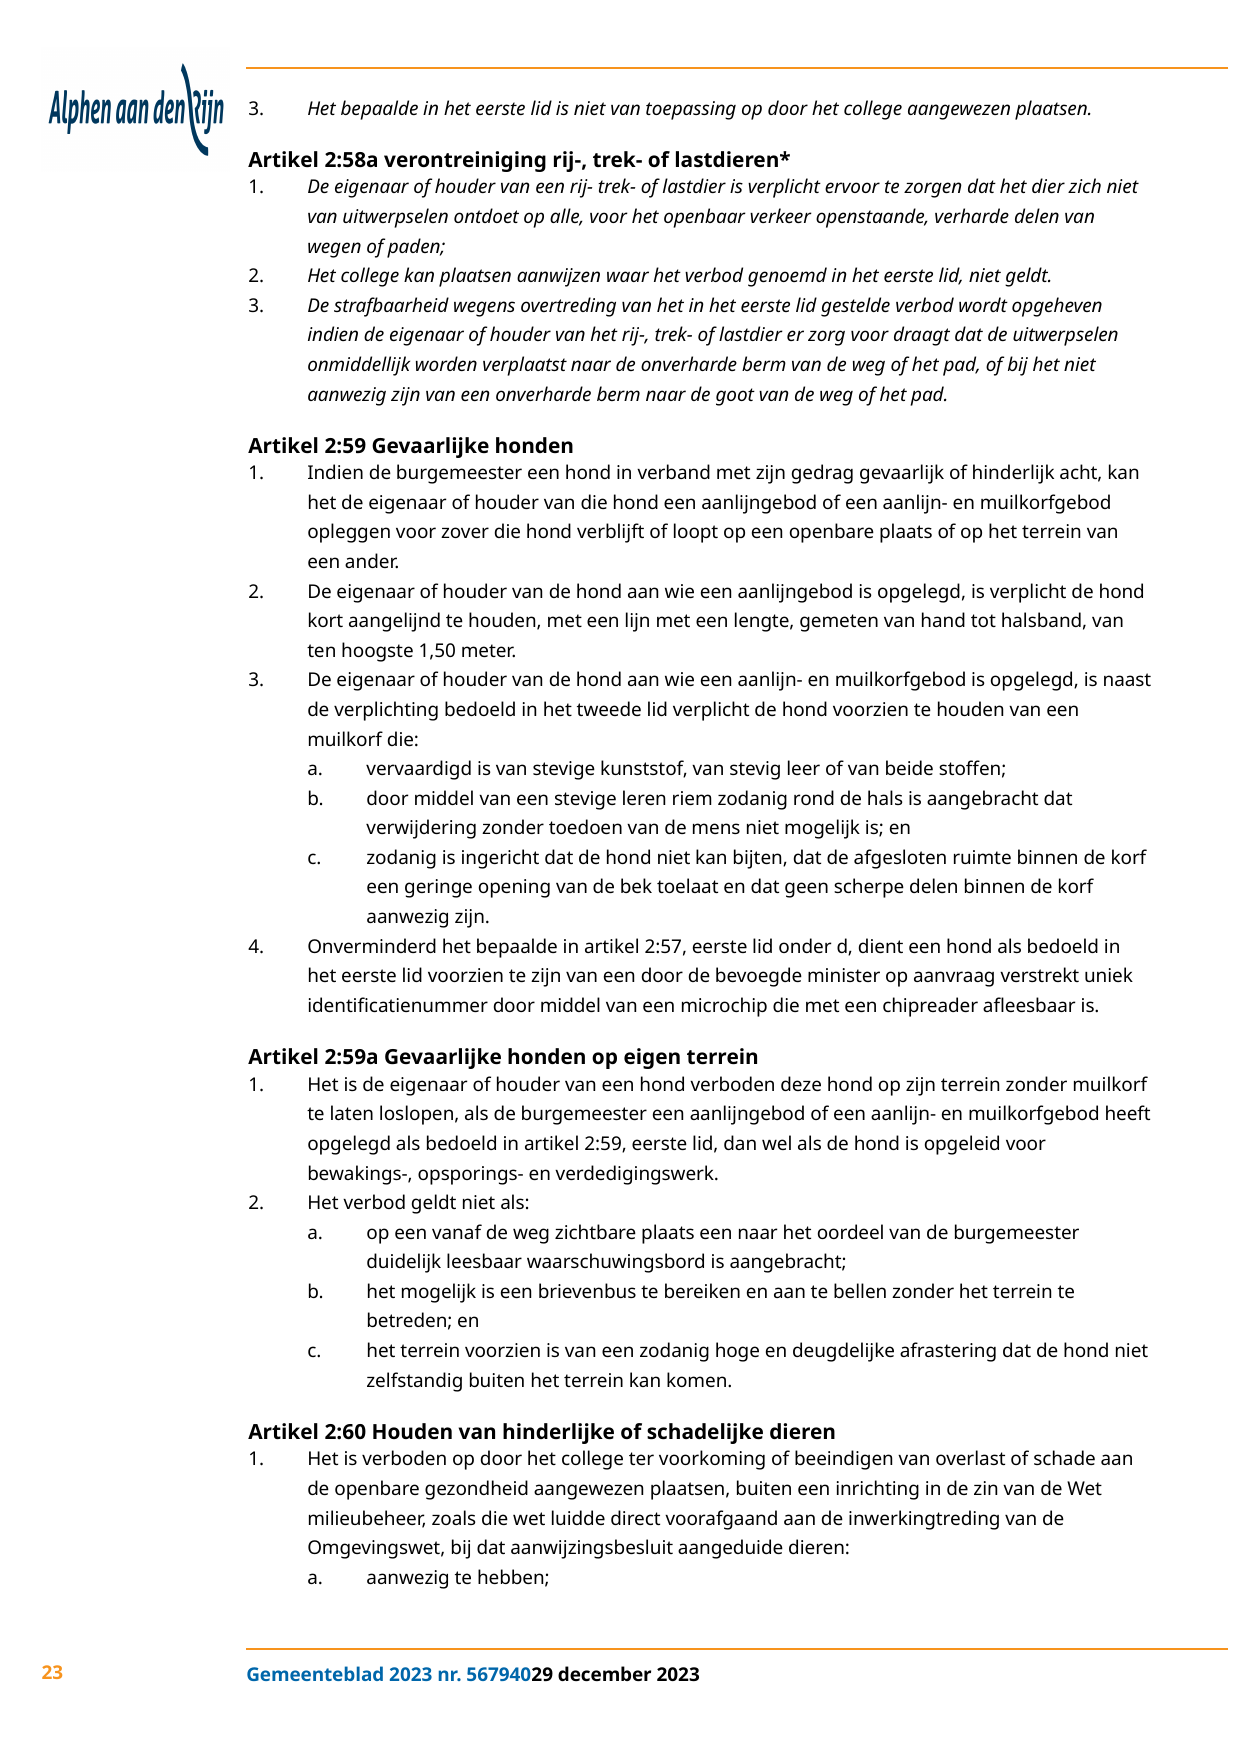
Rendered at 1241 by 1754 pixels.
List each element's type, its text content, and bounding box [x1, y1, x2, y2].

list De eigenaar of houder van een rij- trek- of lastdier is verplicht ervoor te zorgen dat het dier zich niet van uitwerpselen ontdoet op alle, voor het openbaar verkeer openstaande, verharde delen van wegen of paden; [248, 174, 1152, 258]
list De eigenaar of houder van de hond aan wie een aanlijngebod is opgelegd, is verplicht de hond kort aangelijnd te houden, met een lijn met een lengte, gemeten van hand tot halsband, van ten hoogste 1,50 meter. [248, 578, 1152, 663]
list het mogelijk is een brievenbus te bereiken en aan te bellen zonder het terrein te betreden; en [307, 1278, 1152, 1333]
list Het college kan plaatsen aanwijzen waar het verbod genoemd in het eerste lid, niet geldt. [248, 262, 1152, 288]
list het terrein voorzien is van een zodanig hoge en deugdelijke afrastering dat de hond niet zelfstandig buiten het terrein kan komen. [307, 1337, 1152, 1392]
text Artikel 2:59 Gevaarlijke honden [248, 431, 1152, 459]
text Artikel 2:59a Gevaarlijke honden op eigen terrein [248, 1042, 1152, 1071]
list Onverminderd het bepaalde in artikel 2:57, eerste lid onder d, dient een hond als bedoeld in het eerste lid voorzien te zijn van een door de bevoegde minister op aanvraag verstrekt uniek identificatienummer door middel van een microchip die met een chipreader afleesbaar is. [248, 933, 1152, 1018]
picture [41, 47, 231, 172]
list Het bepaalde in het eerste lid is niet van toepassing op door het college aangewezen plaatsen. [248, 95, 1152, 121]
list Het verbod geldt niet als: [248, 1189, 1152, 1215]
list door middel van een stevige leren riem zodanig rond de hals is aangebracht dat verwijdering zonder toedoen van de mens niet mogelijk is; en [307, 785, 1152, 840]
text Artikel 2:58a verontreiniging rij-, trek- of lastdieren* [248, 145, 1152, 174]
list zodanig is ingericht dat de hond niet kan bijten, dat de afgesloten ruimte binnen de korf een geringe opening van de bek toelaat en dat geen scherpe delen binnen de korf aanwezig zijn. [307, 844, 1152, 929]
text Artikel 2:60 Houden van hinderlijke of schadelijke dieren [248, 1417, 1152, 1446]
list Het is de eigenaar of houder van een hond verboden deze hond op zijn terrein zonder muilkorf te laten loslopen, als de burgemeester een aanlijngebod of een aanlijn- en muilkorfgebod heeft opgelegd als bedoeld in artikel 2:59, eerste lid, dan wel als de hond is opgeleid voor bewakings-, opsporings- en verdedigingswerk. [248, 1071, 1152, 1185]
list op een vanaf de weg zichtbare plaats een naar het oordeel van de burgemeester duidelijk leesbaar waarschuwingsbord is aangebracht; [307, 1219, 1152, 1274]
list Het is verboden op door het college ter voorkoming of beeindigen van overlast of schade aan de openbare gezondheid aangewezen plaatsen, buiten een inrichting in de zin van de Wet milieubeheer, zoals die wet luidde direct voorafgaand aan de inwerkingtreding van de Omgevingswet, bij dat aanwijzingsbesluit aangeduide dieren: [248, 1446, 1152, 1560]
list Indien de burgemeester een hond in verband met zijn gedrag gevaarlijk of hinderlijk acht, kan het de eigenaar of houder van die hond een aanlijngebod of een aanlijn- en muilkorfgebod opleggen voor zover die hond verblijft of loopt op een openbare plaats of op het terrein van een ander. [248, 459, 1152, 574]
list De eigenaar of houder van de hond aan wie een aanlijn- en muilkorfgebod is opgelegd, is naast de verplichting bedoeld in het tweede lid verplicht de hond voorzien te houden van een muilkorf die: [248, 667, 1152, 752]
list vervaardigd is van stevige kunststof, van stevig leer of van beide stoffen; [307, 755, 1152, 781]
list aanwezig te hebben; [307, 1564, 1152, 1590]
list De strafbaarheid wegens overtreding van het in het eerste lid gestelde verbod wordt opgeheven indien de eigenaar of houder van het rij-, trek- of lastdier er zorg voor draagt dat de uitwerpselen onmiddellijk worden verplaatst naar de onverharde berm van de weg of het pad, of bij het niet aanwezig zijn van een onverharde berm naar de goot van de weg of het pad. [248, 292, 1152, 406]
